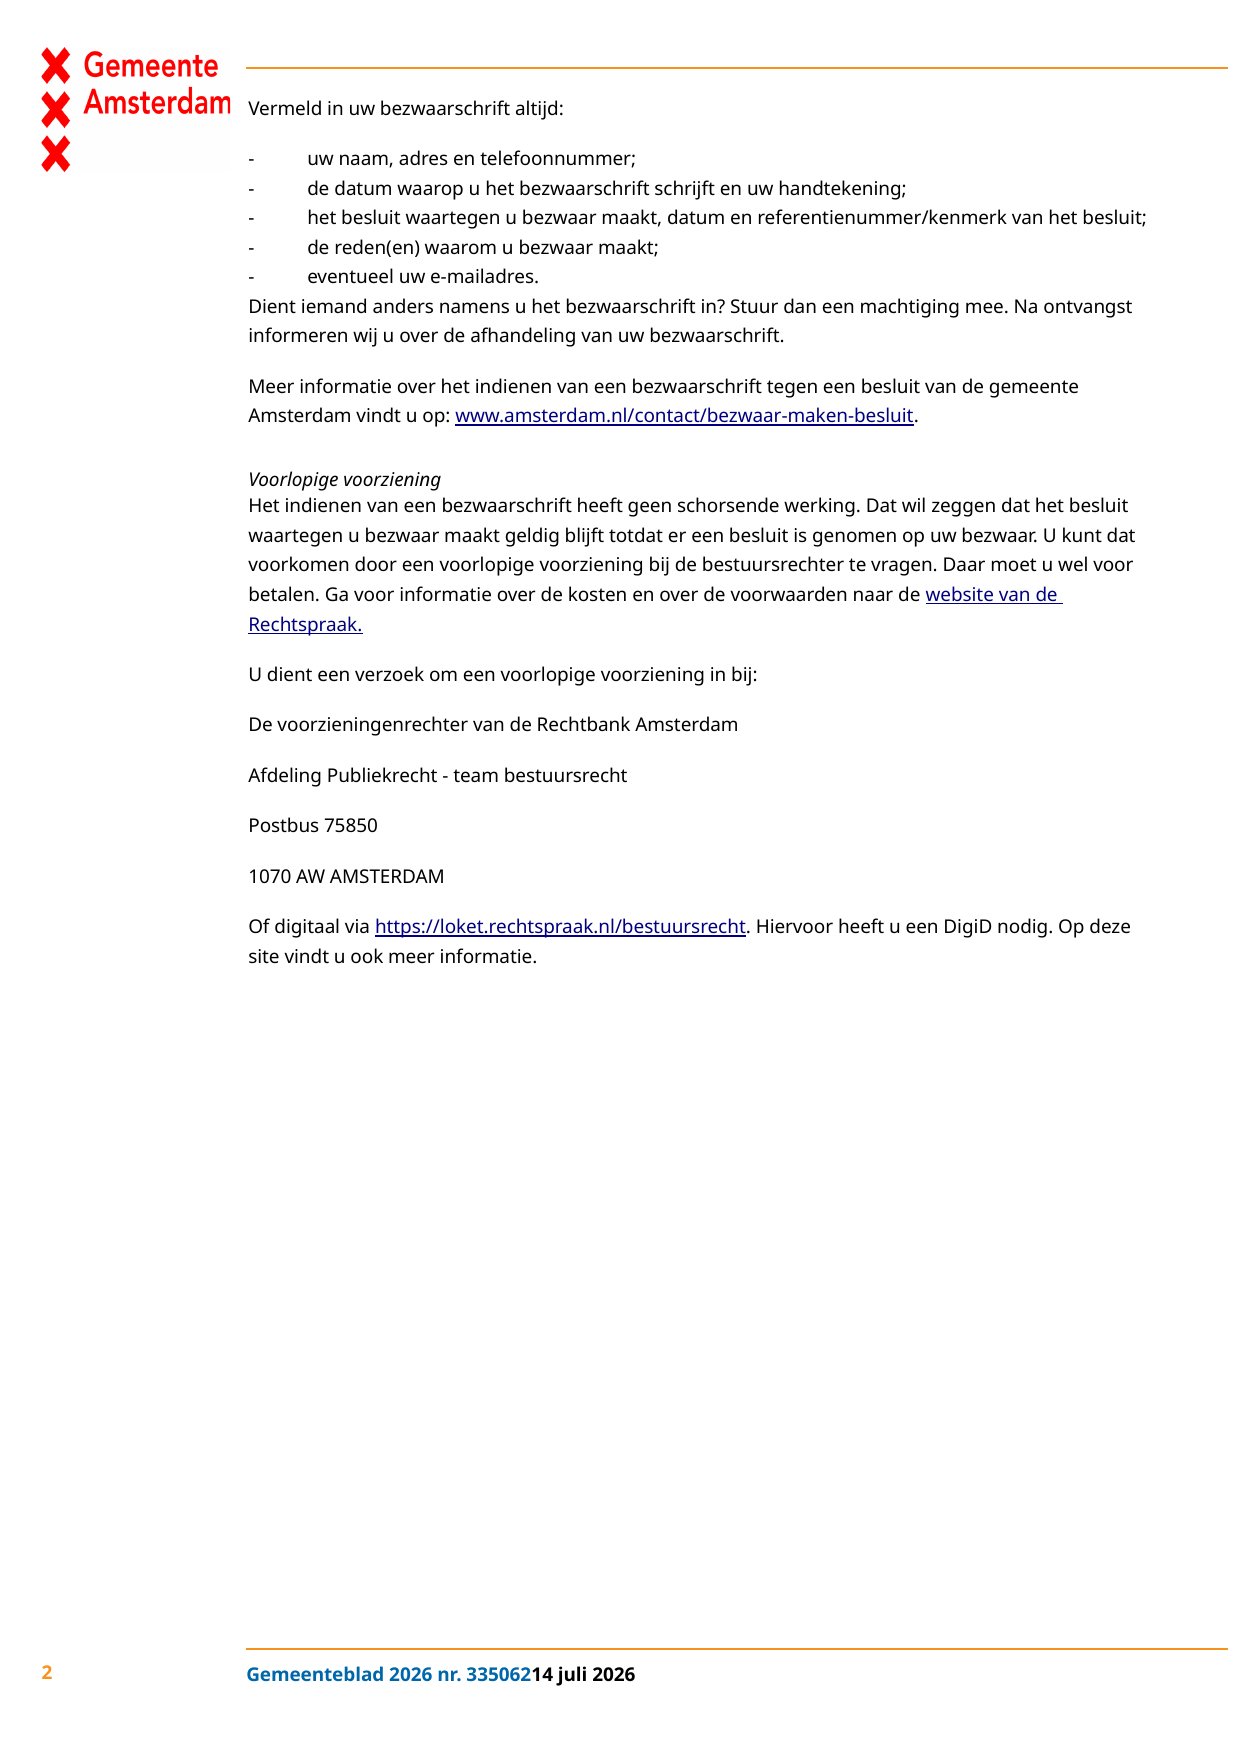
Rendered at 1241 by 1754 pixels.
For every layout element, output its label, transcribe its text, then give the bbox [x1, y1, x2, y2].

list eventueel uw e-mailadres. [248, 263, 1152, 289]
text U dient een verzoek om een voorlopige voorziening in bij: [248, 661, 1152, 687]
list het besluit waartegen u bezwaar maakt, datum en referentienummer/kenmerk van het besluit; [248, 204, 1152, 230]
list uw naam, adres en telefoonnummer; [248, 145, 1152, 171]
text Het indienen van een bezwaarschrift heeft geen schorsende werking. Dat wil zeggen dat het besluit waartegen u bezwaar maakt geldig blijft totdat er een besluit is genomen op uw bezwaar. U kunt dat voorkomen door een voorlopige voorziening bij de bestuursrechter te vragen. Daar moet u wel voor betalen. Ga voor informatie over de kosten en over de voorwaarden naar de website van de Rechtspraak. [248, 492, 1152, 636]
text Of digitaal via https://loket.rechtspraak.nl/bestuursrecht. Hiervoor heeft u een DigiD nodig. Op deze site vindt u ook meer informatie. [248, 913, 1152, 968]
text 1070 AW AMSTERDAM [248, 863, 1152, 888]
text Voorlopige voorziening [248, 467, 1152, 492]
text Afdeling Publiekrecht - team bestuursrecht [248, 762, 1152, 788]
list de reden(en) waarom u bezwaar maakt; [248, 234, 1152, 260]
text Postbus 75850 [248, 812, 1152, 838]
text Meer informatie over het indienen van een bezwaarschrift tegen een besluit van de gemeente Amsterdam vindt u op: www.amsterdam.nl/contact/bezwaar-maken-besluit. [248, 373, 1152, 428]
text Vermeld in uw bezwaarschrift altijd: [248, 95, 1152, 121]
text De voorzieningenrechter van de Rechtbank Amsterdam [248, 712, 1152, 737]
picture [41, 47, 231, 172]
list de datum waarop u het bezwaarschrift schrijft en uw handtekening; [248, 175, 1152, 201]
text Dient iemand anders namens u het bezwaarschrift in? Stuur dan een machtiging mee. Na ontvangst informeren wij u over de afhandeling van uw bezwaarschrift. [248, 293, 1152, 348]
